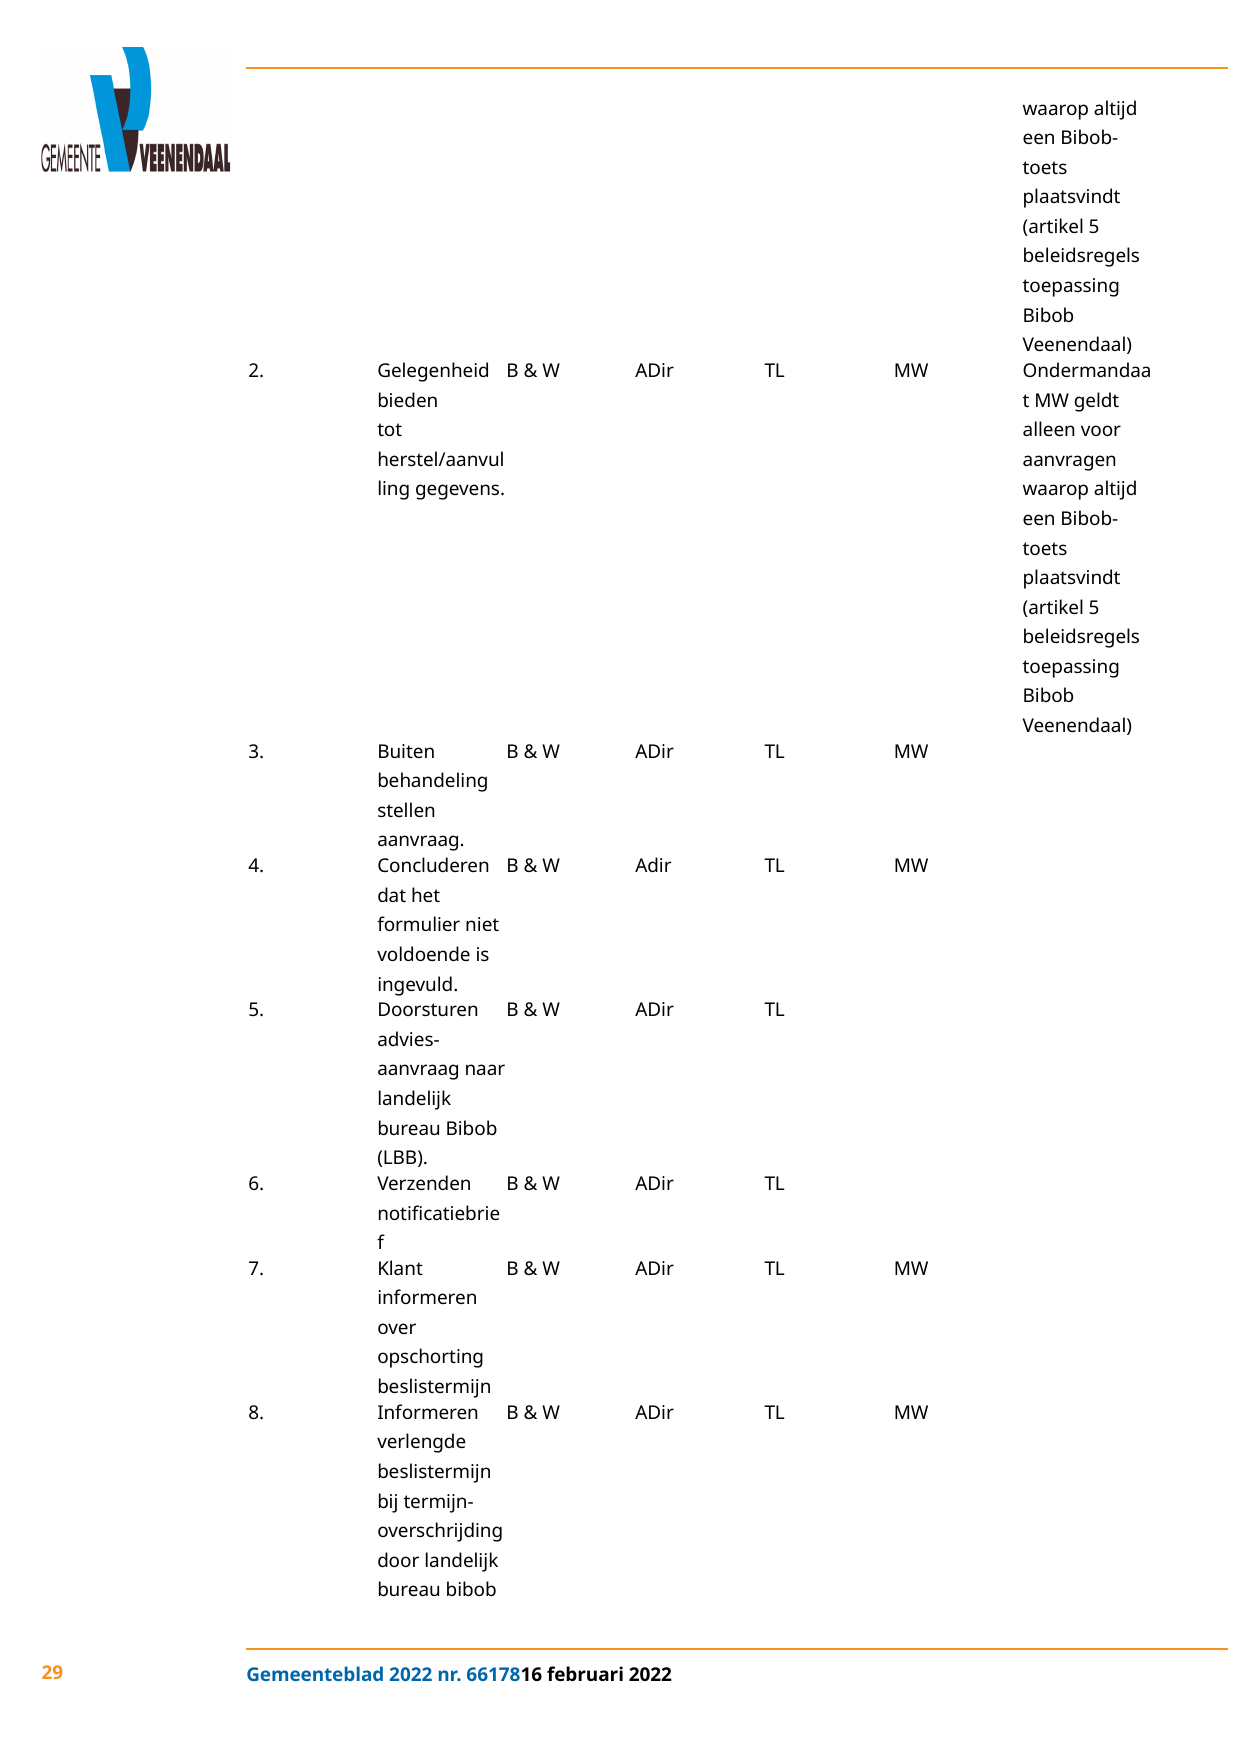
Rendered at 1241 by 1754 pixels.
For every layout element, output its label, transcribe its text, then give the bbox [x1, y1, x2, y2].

table_cell [377, 95, 506, 357]
table_cell B & W [506, 853, 635, 996]
table_cell [1023, 996, 1152, 1170]
table_cell [1023, 1170, 1152, 1255]
table_cell B & W [506, 357, 635, 738]
table_cell [1023, 853, 1152, 996]
table_cell B & W [506, 738, 635, 852]
picture [123, 47, 231, 172]
table_cell TL [764, 853, 893, 996]
table_cell B & W [506, 1170, 635, 1255]
table_cell Informeren verlengde beslistermijn bij termijn-overschrijding door landelijk bureau bibob [377, 1399, 506, 1602]
table_cell 7. [248, 1255, 377, 1399]
table_cell TL [764, 357, 893, 738]
picture [41, 47, 130, 172]
table_cell 8. [248, 1399, 377, 1602]
table_cell Doorsturen advies-aanvraag naar landelijk bureau Bibob (LBB). [377, 996, 506, 1170]
table_cell TL [764, 1399, 893, 1602]
table_cell MW [894, 357, 1022, 738]
table_cell [248, 95, 377, 357]
table_cell MW [894, 853, 1022, 996]
table_cell MW [894, 1255, 1022, 1399]
table_cell Buiten behandeling stellen aanvraag. [377, 738, 506, 852]
table_cell [506, 95, 635, 357]
table_cell [1023, 1255, 1152, 1399]
table_cell Concluderen dat het formulier niet voldoende is ingevuld. [377, 853, 506, 996]
table_cell ADir [635, 738, 764, 852]
table_cell 6. [248, 1170, 377, 1255]
table_cell ADir [635, 996, 764, 1170]
table_cell Klant informeren over opschorting beslistermijn [377, 1255, 506, 1399]
table_cell waarop altijd een Bibob-toets plaatsvindt (artikel 5 beleidsregels toepassing Bibob Veenendaal) [1023, 95, 1152, 357]
table_cell 3. [248, 738, 377, 852]
table_cell [1023, 1399, 1152, 1602]
table_cell 2. [248, 357, 377, 738]
table_cell [1023, 738, 1152, 852]
table_cell B & W [506, 996, 635, 1170]
table_cell TL [764, 1255, 893, 1399]
table_cell ADir [635, 1170, 764, 1255]
table_cell [894, 1170, 1022, 1255]
table_cell [894, 95, 1022, 357]
table_cell ADir [635, 357, 764, 738]
table_cell Adir [635, 853, 764, 996]
table_cell Gelegenheid bieden tot herstel/aanvulling gegevens. [377, 357, 506, 738]
table_cell Ondermandaat MW geldt alleen voor aanvragen waarop altijd een Bibob-toets plaatsvindt (artikel 5 beleidsregels toepassing Bibob Veenendaal) [1023, 357, 1152, 738]
table_cell 5. [248, 996, 377, 1170]
table_cell [764, 95, 893, 357]
table_cell B & W [506, 1399, 635, 1602]
table_cell MW [894, 1399, 1022, 1602]
table_cell ADir [635, 1255, 764, 1399]
table_cell 4. [248, 853, 377, 996]
table_cell MW [894, 738, 1022, 852]
table_cell ADir [635, 1399, 764, 1602]
table_cell [894, 996, 1022, 1170]
table_cell B & W [506, 1255, 635, 1399]
table_cell TL [764, 1170, 893, 1255]
table_cell Verzenden notificatiebrief [377, 1170, 506, 1255]
table_cell [635, 95, 764, 357]
table_cell TL [764, 738, 893, 852]
table_cell TL [764, 996, 893, 1170]
